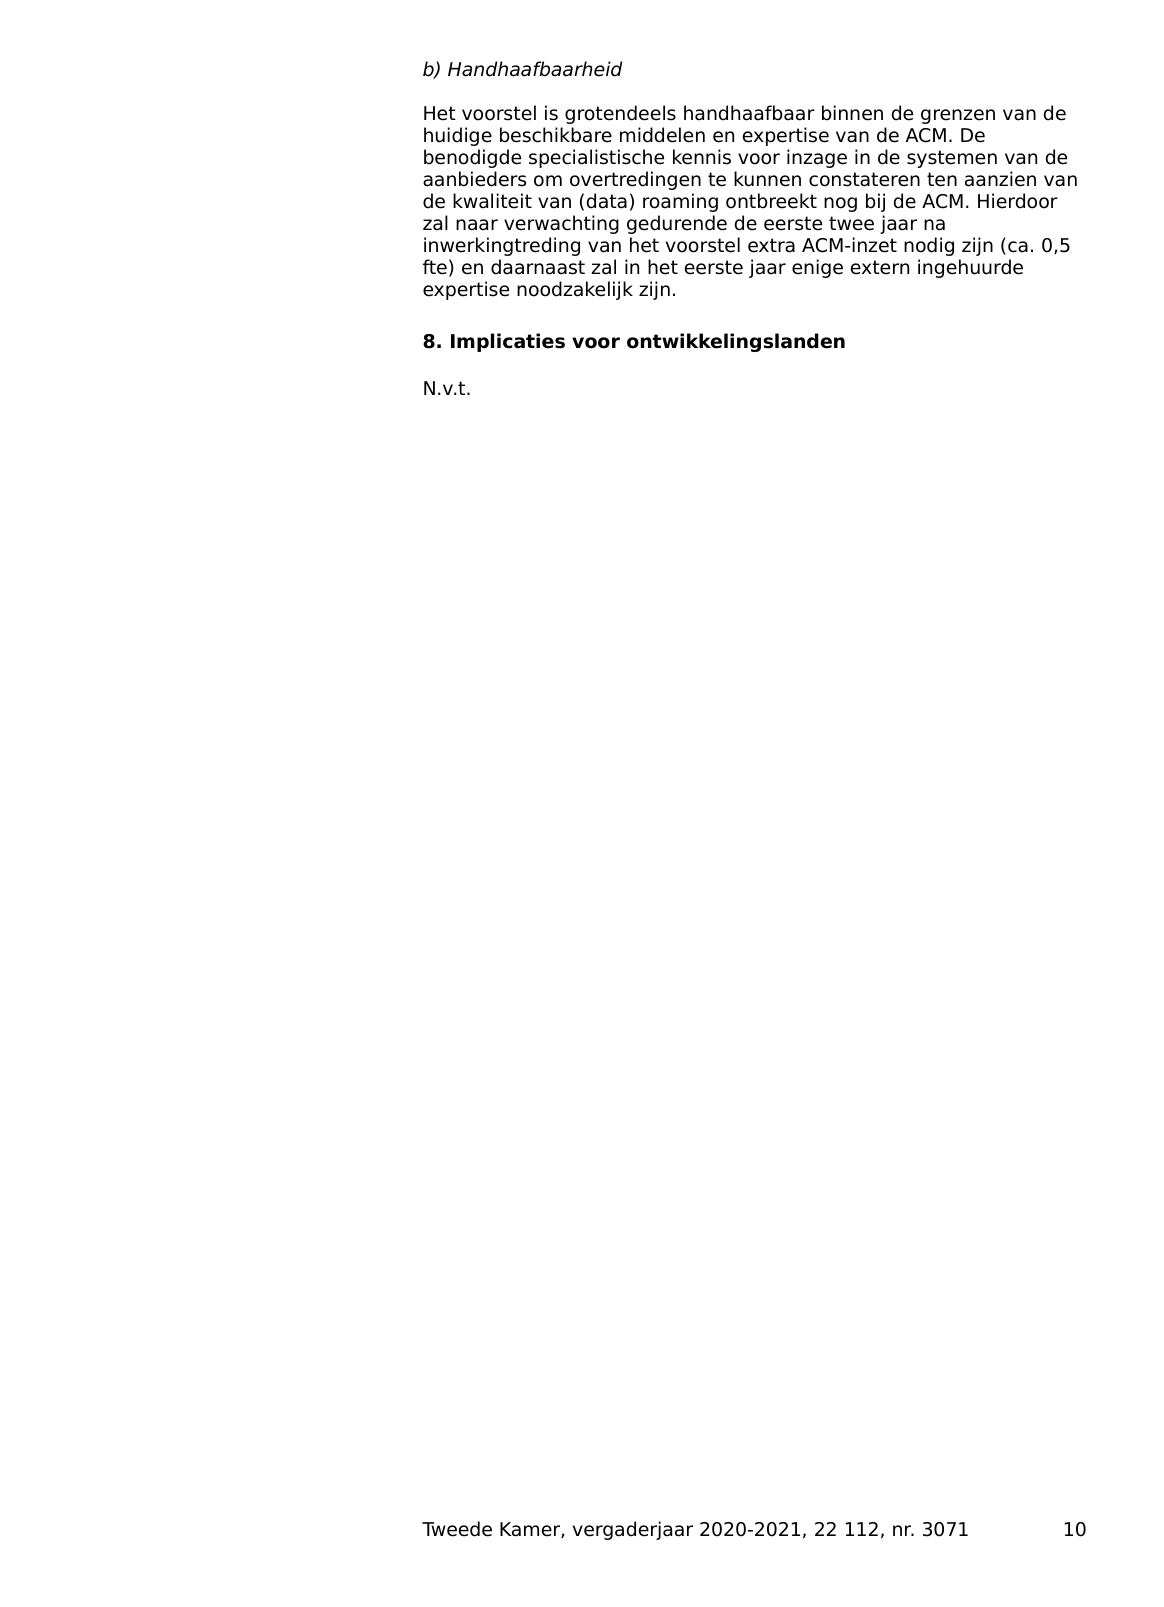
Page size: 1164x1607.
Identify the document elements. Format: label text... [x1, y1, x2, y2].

subtitle 8. Implicaties voor ontwikkelingslanden [422, 331, 1087, 353]
text N.v.t. [422, 378, 1087, 400]
text Het voorstel is grotendeels handhaafbaar binnen de grenzen van de huidige beschikbare middelen en expertise van de ACM. De benodigde specialistische kennis voor inzage in de systemen van de aanbieders om overtredingen te kunnen constateren ten aanzien van de kwaliteit van (data) roaming ontbreekt nog bij de ACM. Hierdoor zal naar verwachting gedurende de eerste twee jaar na inwerkingtreding van het voorstel extra ACM-inzet nodig zijn (ca. 0,5 fte) en daarnaast zal in het eerste jaar enige extern ingehuurde expertise noodzakelijk zijn. [422, 103, 1087, 301]
subtitle b) Handhaafbaarheid [422, 59, 1087, 81]
